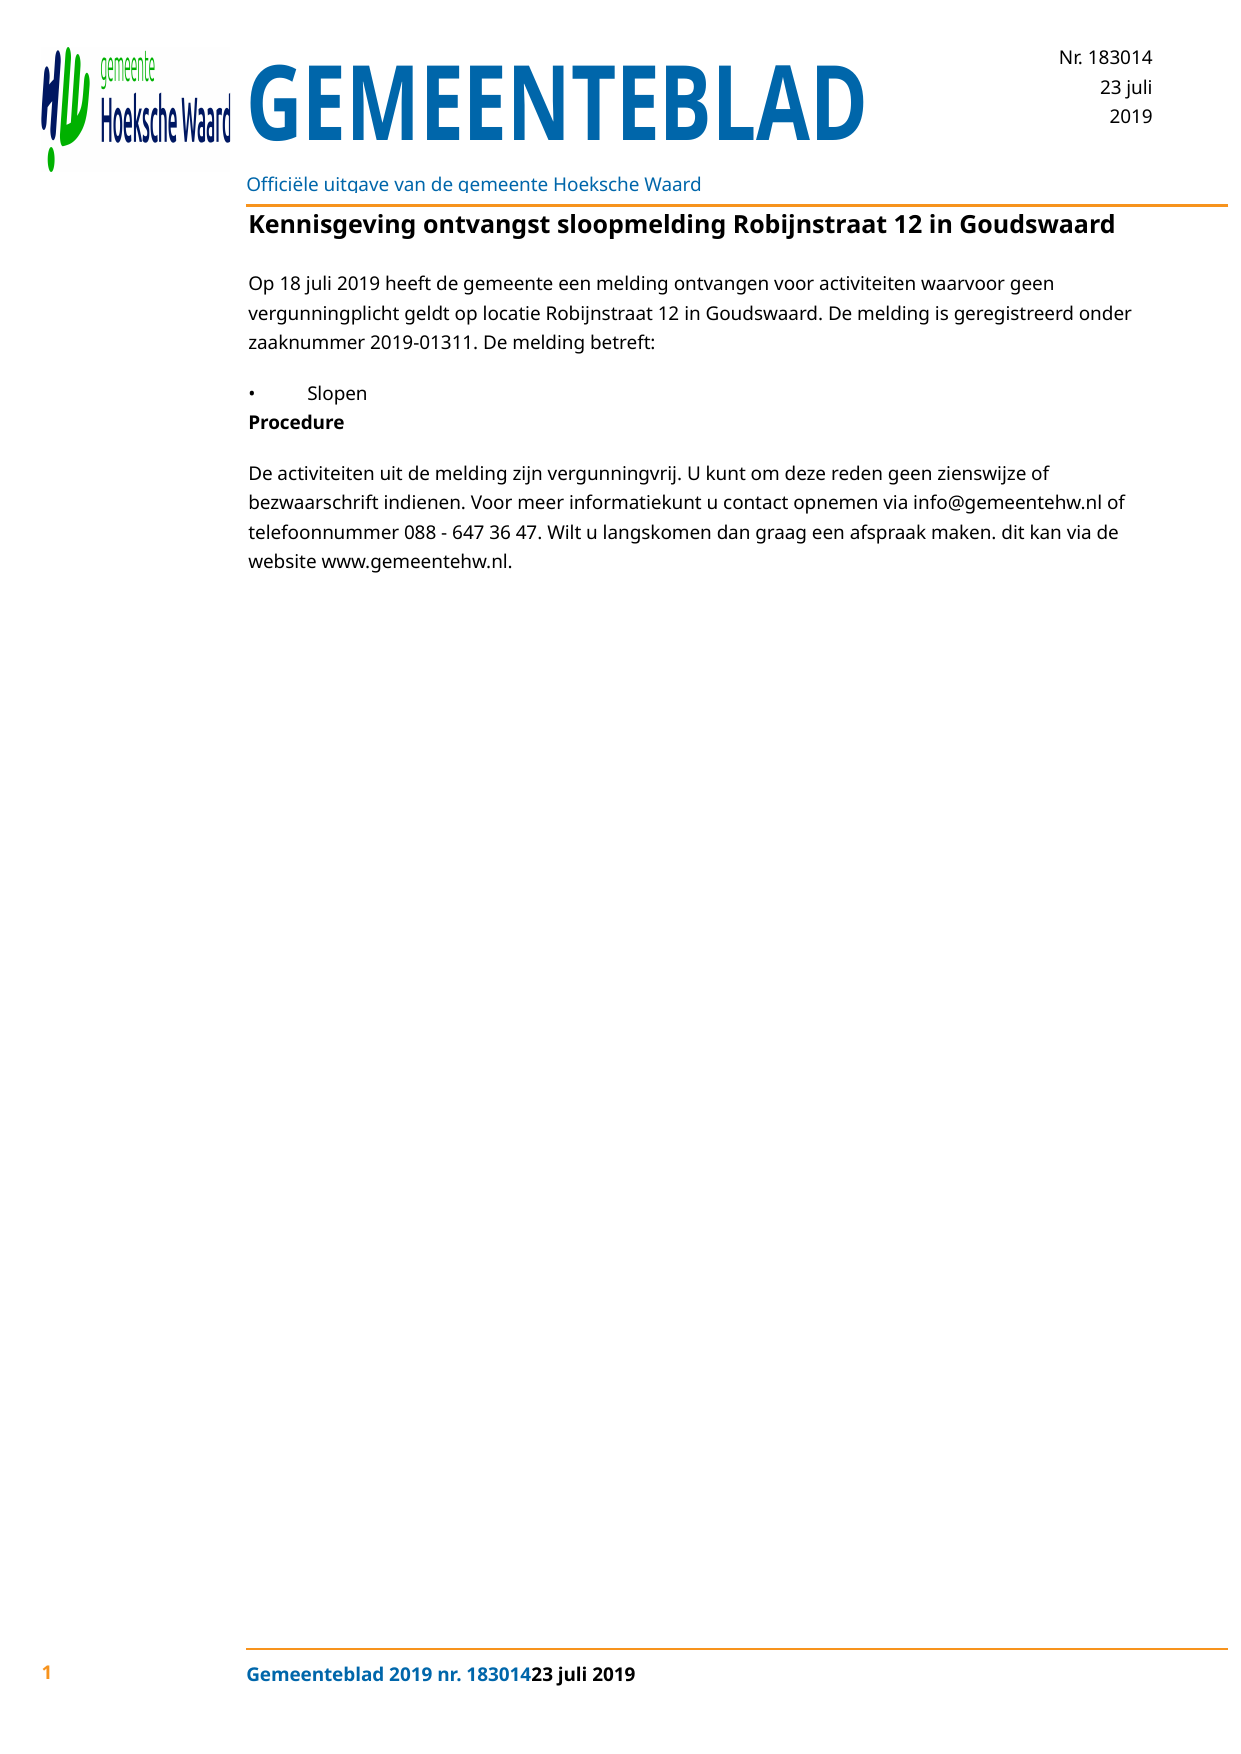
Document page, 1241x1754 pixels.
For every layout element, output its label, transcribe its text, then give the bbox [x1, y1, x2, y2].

text Procedure [248, 409, 1152, 435]
text Op 18 juli 2019 heeft de gemeente een melding ontvangen voor activiteiten waarvoor geen vergunningplicht geldt op locatie Robijnstraat 12 in Goudswaard. De melding is geregistreerd onder zaaknummer 2019-01311. De melding betreft: [248, 270, 1152, 355]
picture [41, 47, 231, 172]
text Kennisgeving ontvangst sloopmelding Robijnstraat 12 in Goudswaard [248, 207, 1152, 241]
list Slopen [248, 380, 1152, 406]
text De activiteiten uit de melding zijn vergunningvrij. U kunt om deze reden geen zienswijze of bezwaarschrift indienen. Voor meer informatiekunt u contact opnemen via info@gemeentehw.nl of telefoonnummer 088 - 647 36 47. Wilt u langskomen dan graag een afspraak maken. dit kan via de website www.gemeentehw.nl. [248, 460, 1152, 574]
